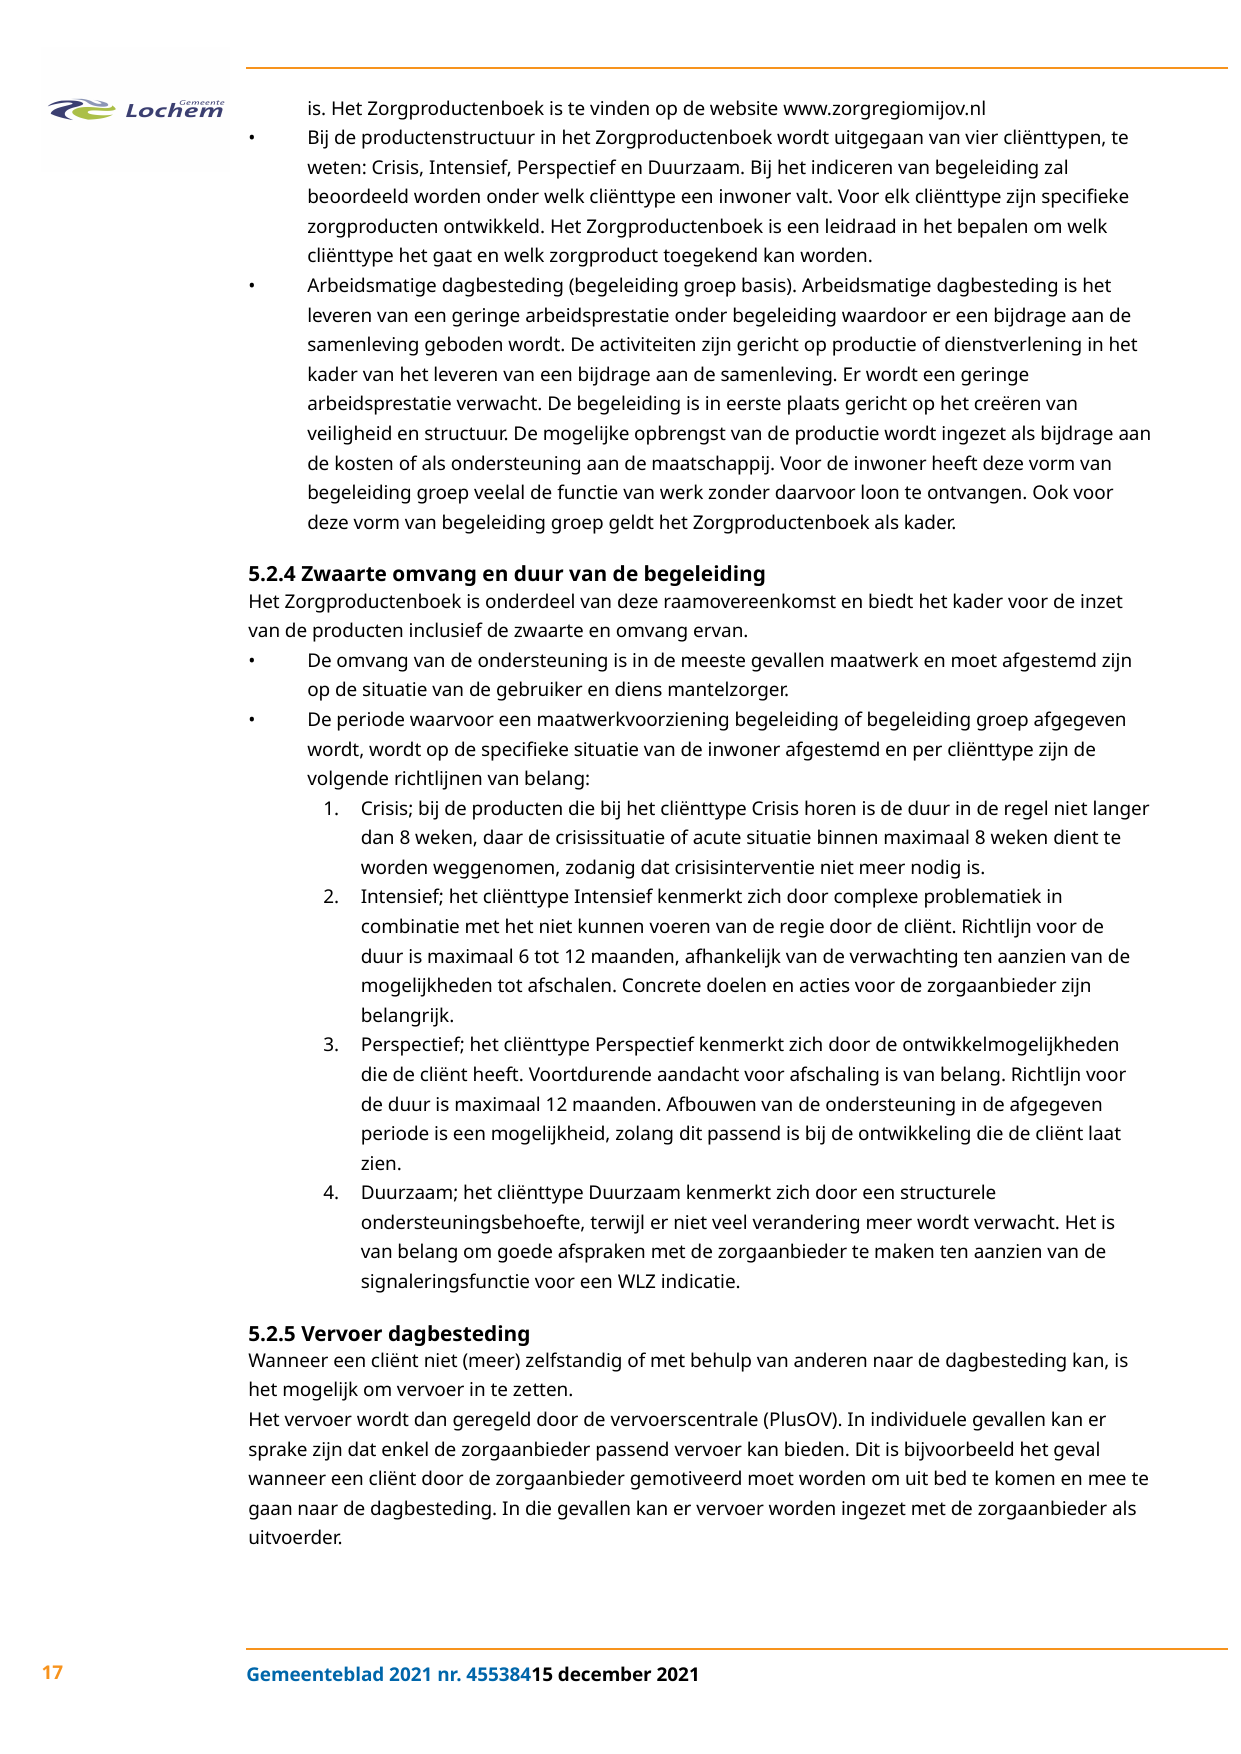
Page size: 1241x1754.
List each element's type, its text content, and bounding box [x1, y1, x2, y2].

text 5.2.5 Vervoer dagbesteding [248, 1319, 1152, 1347]
list Crisis; bij de producten die bij het cliënttype Crisis horen is de duur in de regel niet langer dan 8 weken, daar de crisissituatie of acute situatie binnen maximaal 8 weken dient te worden weggenomen, zodanig dat crisisinterventie niet meer nodig is. [323, 795, 1152, 880]
text 5.2.4 Zwaarte omvang en duur van de begeleiding [248, 559, 1152, 588]
text Het Zorgproductenboek is onderdeel van deze raamovereenkomst en biedt het kader voor de inzet van de producten inclusief de zwaarte en omvang ervan. [248, 588, 1152, 643]
list Perspectief; het cliënttype Perspectief kenmerkt zich door de ontwikkelmogelijkheden die de cliënt heeft. Voortdurende aandacht voor afschaling is van belang. Richtlijn voor de duur is maximaal 12 maanden. Afbouwen van de ondersteuning in de afgegeven periode is een mogelijkheid, zolang dit passend is bij de ontwikkeling die de cliënt laat zien. [323, 1032, 1152, 1176]
text Wanneer een cliënt niet (meer) zelfstandig of met behulp van anderen naar de dagbesteding kan, is het mogelijk om vervoer in te zetten. [248, 1347, 1152, 1402]
list De periode waarvoor een maatwerkvoorziening begeleiding of begeleiding groep afgegeven wordt, wordt op de specifieke situatie van de inwoner afgestemd en per cliënttype zijn de volgende richtlijnen van belang: [248, 706, 1152, 791]
text Het vervoer wordt dan geregeld door de vervoerscentrale (PlusOV). In individuele gevallen kan er sprake zijn dat enkel de zorgaanbieder passend vervoer kan bieden. Dit is bijvoorbeeld het geval wanneer een cliënt door de zorgaanbieder gemotiveerd moet worden om uit bed te komen en mee te gaan naar de dagbesteding. In die gevallen kan er vervoer worden ingezet met de zorgaanbieder als uitvoerder. [248, 1406, 1152, 1550]
list Arbeidsmatige dagbesteding (begeleiding groep basis). Arbeidsmatige dagbesteding is het leveren van een geringe arbeidsprestatie onder begeleiding waardoor er een bijdrage aan de samenleving geboden wordt. De activiteiten zijn gericht op productie of dienstverlening in het kader van het leveren van een bijdrage aan de samenleving. Er wordt een geringe arbeidsprestatie verwacht. De begeleiding is in eerste plaats gericht op het creëren van veiligheid en structuur. De mogelijke opbrengst van de productie wordt ingezet als bijdrage aan de kosten of als ondersteuning aan de maatschappij. Voor de inwoner heeft deze vorm van begeleiding groep veelal de functie van werk zonder daarvoor loon te ontvangen. Ook voor deze vorm van begeleiding groep geldt het Zorgproductenboek als kader. [248, 272, 1152, 535]
picture [41, 47, 231, 172]
list Intensief; het cliënttype Intensief kenmerkt zich door complexe problematiek in combinatie met het niet kunnen voeren van de regie door de cliënt. Richtlijn voor de duur is maximaal 6 tot 12 maanden, afhankelijk van de verwachting ten aanzien van de mogelijkheden tot afschalen. Concrete doelen en acties voor de zorgaanbieder zijn belangrijk. [323, 884, 1152, 1028]
list is. Het Zorgproductenboek is te vinden op de website www.zorgregiomijov.nl [248, 95, 1152, 121]
list Bij de productenstructuur in het Zorgproductenboek wordt uitgegaan van vier cliënttypen, te weten: Crisis, Intensief, Perspectief en Duurzaam. Bij het indiceren van begeleiding zal beoordeeld worden onder welk cliënttype een inwoner valt. Voor elk cliënttype zijn specifieke zorgproducten ontwikkeld. Het Zorgproductenboek is een leidraad in het bepalen om welk cliënttype het gaat en welk zorgproduct toegekend kan worden. [248, 124, 1152, 268]
list Duurzaam; het cliënttype Duurzaam kenmerkt zich door een structurele ondersteuningsbehoefte, terwijl er niet veel verandering meer wordt verwacht. Het is van belang om goede afspraken met de zorgaanbieder te maken ten aanzien van de signaleringsfunctie voor een WLZ indicatie. [323, 1179, 1152, 1294]
list De omvang van de ondersteuning is in de meeste gevallen maatwerk en moet afgestemd zijn op de situatie van de gebruiker en diens mantelzorger. [248, 647, 1152, 702]
